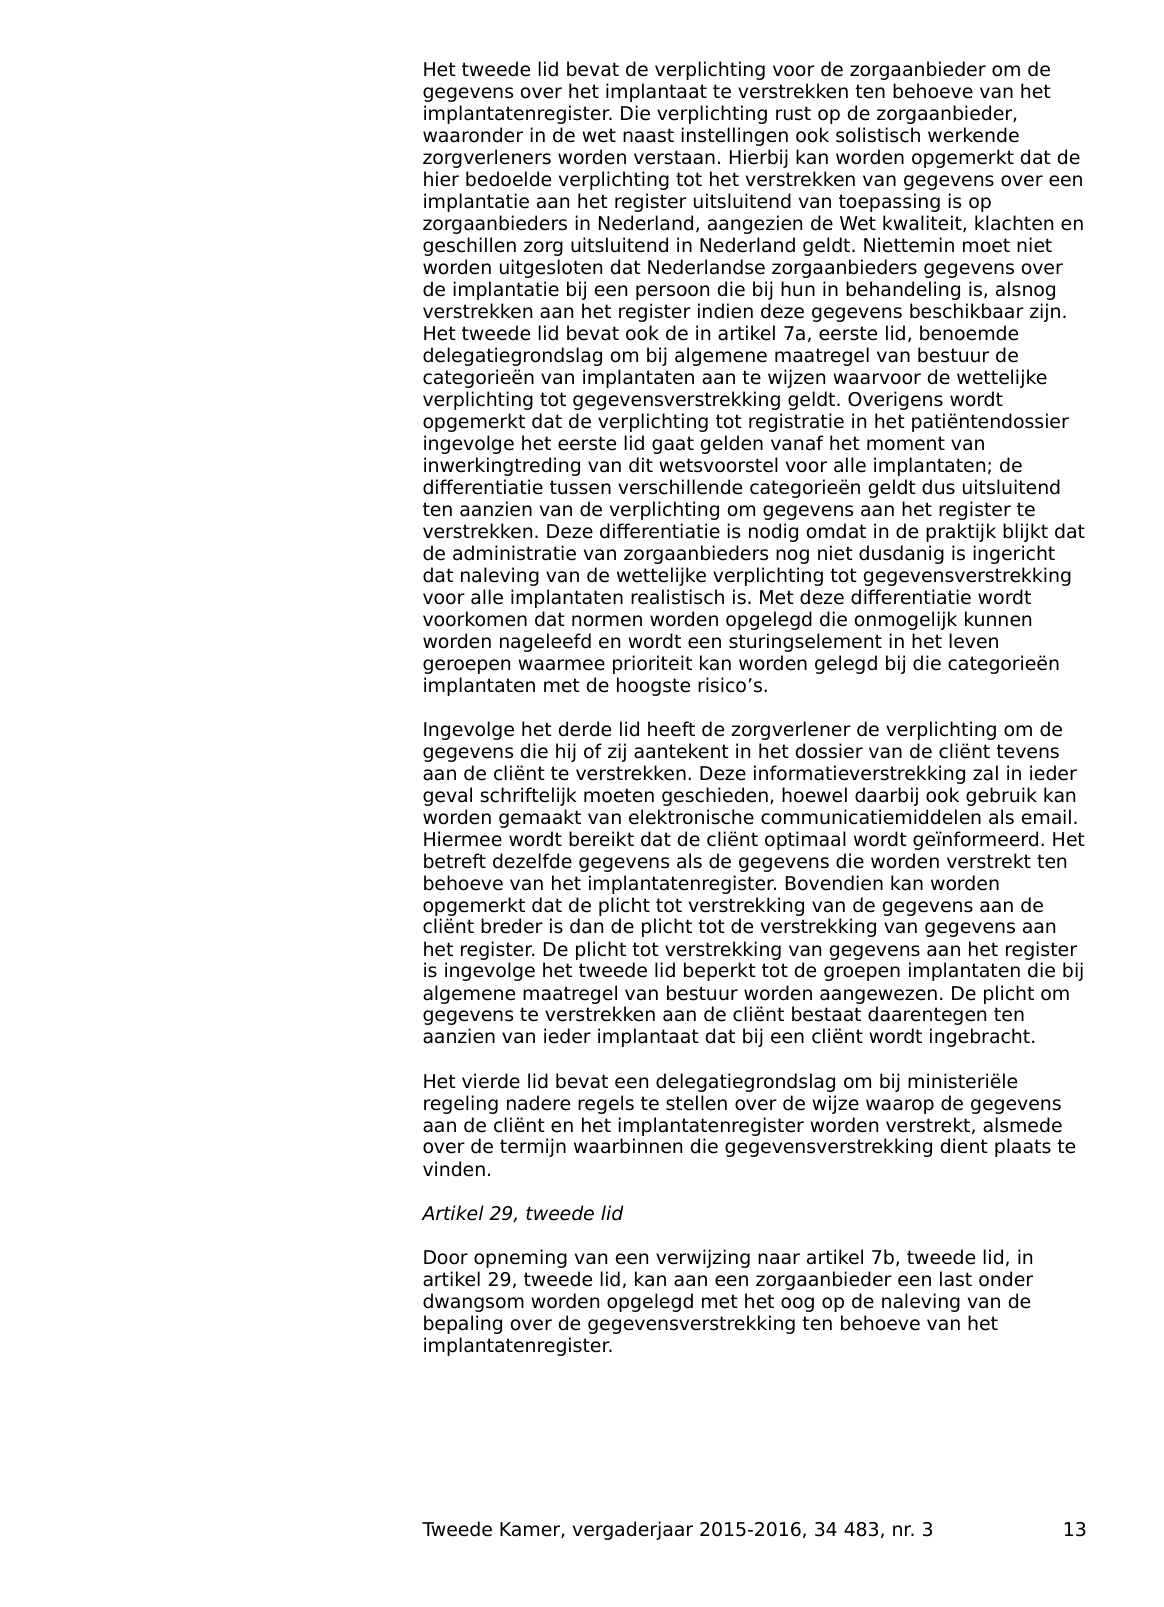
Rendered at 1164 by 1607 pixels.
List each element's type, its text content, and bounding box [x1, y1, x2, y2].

text Het vierde lid bevat een delegatiegrondslag om bij ministeriële regeling nadere regels te stellen over de wijze waarop de gegevens aan de cliënt en het implantatenregister worden verstrekt, alsmede over de termijn waarbinnen die gegevensverstrekking dient plaats te vinden. [422, 1071, 1087, 1180]
subtitle Artikel 29, tweede lid [422, 1203, 1087, 1224]
text Door opneming van een verwijzing naar artikel 7b, tweede lid, in artikel 29, tweede lid, kan aan een zorgaanbieder een last onder dwangsom worden opgelegd met het oog op de naleving van de bepaling over de gegevensverstrekking ten behoeve van het implantatenregister. [422, 1247, 1087, 1357]
text Ingevolge het derde lid heeft de zorgverlener de verplichting om de gegevens die hij of zij aantekent in het dossier van de cliënt tevens aan de cliënt te verstrekken. Deze informatieverstrekking zal in ieder geval schriftelijk moeten geschieden, hoewel daarbij ook gebruik kan worden gemaakt van elektronische communicatiemiddelen als email. Hiermee wordt bereikt dat de cliënt optimaal wordt geïnformeerd. Het betreft dezelfde gegevens als de gegevens die worden verstrekt ten behoeve van het implantatenregister. Bovendien kan worden opgemerkt dat de plicht tot verstrekking van de gegevens aan de cliënt breder is dan de plicht tot de verstrekking van gegevens aan het register. De plicht tot verstrekking van gegevens aan het register is ingevolge het tweede lid beperkt tot de groepen implantaten die bij algemene maatregel van bestuur worden aangewezen. De plicht om gegevens te verstrekken aan de cliënt bestaat daarentegen ten aanzien van ieder implantaat dat bij een cliënt wordt ingebracht. [422, 719, 1087, 1048]
text Het tweede lid bevat de verplichting voor de zorgaanbieder om de gegevens over het implantaat te verstrekken ten behoeve van het implantatenregister. Die verplichting rust op de zorgaanbieder, waaronder in de wet naast instellingen ook solistisch werkende zorgverleners worden verstaan. Hierbij kan worden opgemerkt dat de hier bedoelde verplichting tot het verstrekken van gegevens over een implantatie aan het register uitsluitend van toepassing is op zorgaanbieders in Nederland, aangezien de Wet kwaliteit, klachten en geschillen zorg uitsluitend in Nederland geldt. Niettemin moet niet worden uitgesloten dat Nederlandse zorgaanbieders gegevens over de implantatie bij een persoon die bij hun in behandeling is, alsnog verstrekken aan het register indien deze gegevens beschikbaar zijn. Het tweede lid bevat ook de in artikel 7a, eerste lid, benoemde delegatiegrondslag om bij algemene maatregel van bestuur de categorieën van implantaten aan te wijzen waarvoor de wettelijke verplichting tot gegevensverstrekking geldt. Overigens wordt opgemerkt dat de verplichting tot registratie in het patiëntendossier ingevolge het eerste lid gaat gelden vanaf het moment van inwerkingtreding van dit wetsvoorstel voor alle implantaten; de differentiatie tussen verschillende categorieën geldt dus uitsluitend ten aanzien van de verplichting om gegevens aan het register te verstrekken. Deze differentiatie is nodig omdat in de praktijk blijkt dat de administratie van zorgaanbieders nog niet dusdanig is ingericht dat naleving van de wettelijke verplichting tot gegevensverstrekking voor alle implantaten realistisch is. Met deze differentiatie wordt voorkomen dat normen worden opgelegd die onmogelijk kunnen worden nageleefd en wordt een sturingselement in het leven geroepen waarmee prioriteit kan worden gelegd bij die categorieën implantaten met de hoogste risico’s. [422, 59, 1087, 696]
